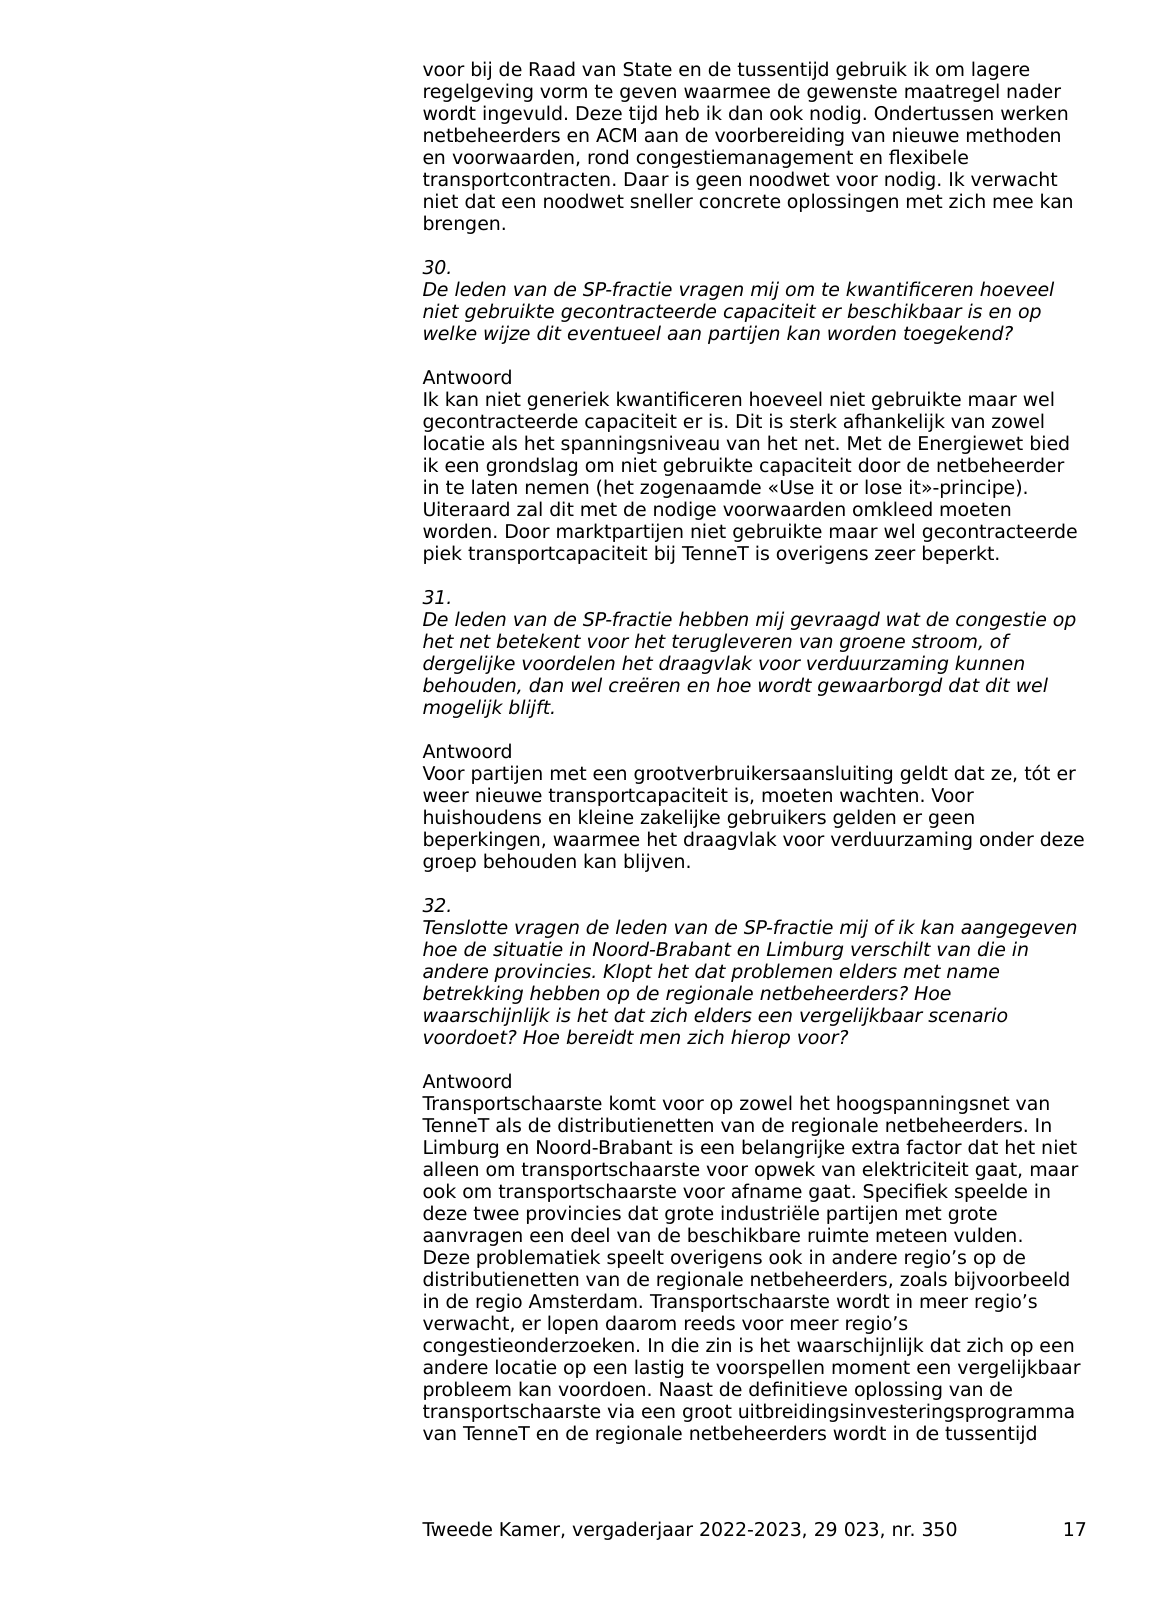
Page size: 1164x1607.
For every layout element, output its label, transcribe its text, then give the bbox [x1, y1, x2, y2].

text Tenslotte vragen de leden van de SP-fractie mij of ik kan aangegeven hoe de situatie in Noord-Brabant en Limburg verschilt van die in andere provincies. Klopt het dat problemen elders met name betrekking hebben op de regionale netbeheerders? Hoe waarschijnlijk is het dat zich elders een vergelijkbaar scenario voordoet? Hoe bereidt men zich hierop voor? [422, 917, 1087, 1049]
text De leden van de SP-fractie vragen mij om te kwantificeren hoeveel niet gebruikte gecontracteerde capaciteit er beschikbaar is en op welke wijze dit eventueel aan partijen kan worden toegekend? [422, 279, 1087, 345]
text Antwoord [422, 1071, 1087, 1093]
text voor bij de Raad van State en de tussentijd gebruik ik om lagere regelgeving vorm te geven waarmee de gewenste maatregel nader wordt ingevuld. Deze tijd heb ik dan ook nodig. Ondertussen werken netbeheerders en ACM aan de voorbereiding van nieuwe methoden en voorwaarden, rond congestiemanagement en flexibele transportcontracten. Daar is geen noodwet voor nodig. Ik verwacht niet dat een noodwet sneller concrete oplossingen met zich mee kan brengen. [422, 59, 1087, 235]
text Deze problematiek speelt overigens ook in andere regio’s op de distributienetten van de regionale netbeheerders, zoals bijvoorbeeld in de regio Amsterdam. Transportschaarste wordt in meer regio’s verwacht, er lopen daarom reeds voor meer regio’s congestieonderzoeken. In die zin is het waarschijnlijk dat zich op een andere locatie op een lastig te voorspellen moment een vergelijkbaar probleem kan voordoen. Naast de definitieve oplossing van de transportschaarste via een groot uitbreidingsinvesteringsprogramma van TenneT en de regionale netbeheerders wordt in de tussentijd [422, 1247, 1087, 1445]
text 31. [422, 587, 1087, 609]
text Voor partijen met een grootverbruikersaansluiting geldt dat ze, tót er weer nieuwe transportcapaciteit is, moeten wachten. Voor huishoudens en kleine zakelijke gebruikers gelden er geen beperkingen, waarmee het draagvlak voor verduurzaming onder deze groep behouden kan blijven. [422, 763, 1087, 873]
text Antwoord [422, 741, 1087, 763]
text 32. [422, 895, 1087, 917]
text Antwoord [422, 367, 1087, 389]
text Ik kan niet generiek kwantificeren hoeveel niet gebruikte maar wel gecontracteerde capaciteit er is. Dit is sterk afhankelijk van zowel locatie als het spanningsniveau van het net. Met de Energiewet bied ik een grondslag om niet gebruikte capaciteit door de netbeheerder in te laten nemen (het zogenaamde «Use it or lose it»-principe). Uiteraard zal dit met de nodige voorwaarden omkleed moeten worden. Door marktpartijen niet gebruikte maar wel gecontracteerde piek transportcapaciteit bij TenneT is overigens zeer beperkt. [422, 389, 1087, 565]
text De leden van de SP-fractie hebben mij gevraagd wat de congestie op het net betekent voor het terugleveren van groene stroom, of dergelijke voordelen het draagvlak voor verduurzaming kunnen behouden, dan wel creëren en hoe wordt gewaarborgd dat dit wel mogelijk blijft. [422, 609, 1087, 719]
text 30. [422, 257, 1087, 279]
text Transportschaarste komt voor op zowel het hoogspanningsnet van TenneT als de distributienetten van de regionale netbeheerders. In Limburg en Noord-Brabant is een belangrijke extra factor dat het niet alleen om transportschaarste voor opwek van elektriciteit gaat, maar ook om transportschaarste voor afname gaat. Specifiek speelde in deze twee provincies dat grote industriële partijen met grote aanvragen een deel van de beschikbare ruimte meteen vulden. [422, 1093, 1087, 1247]
